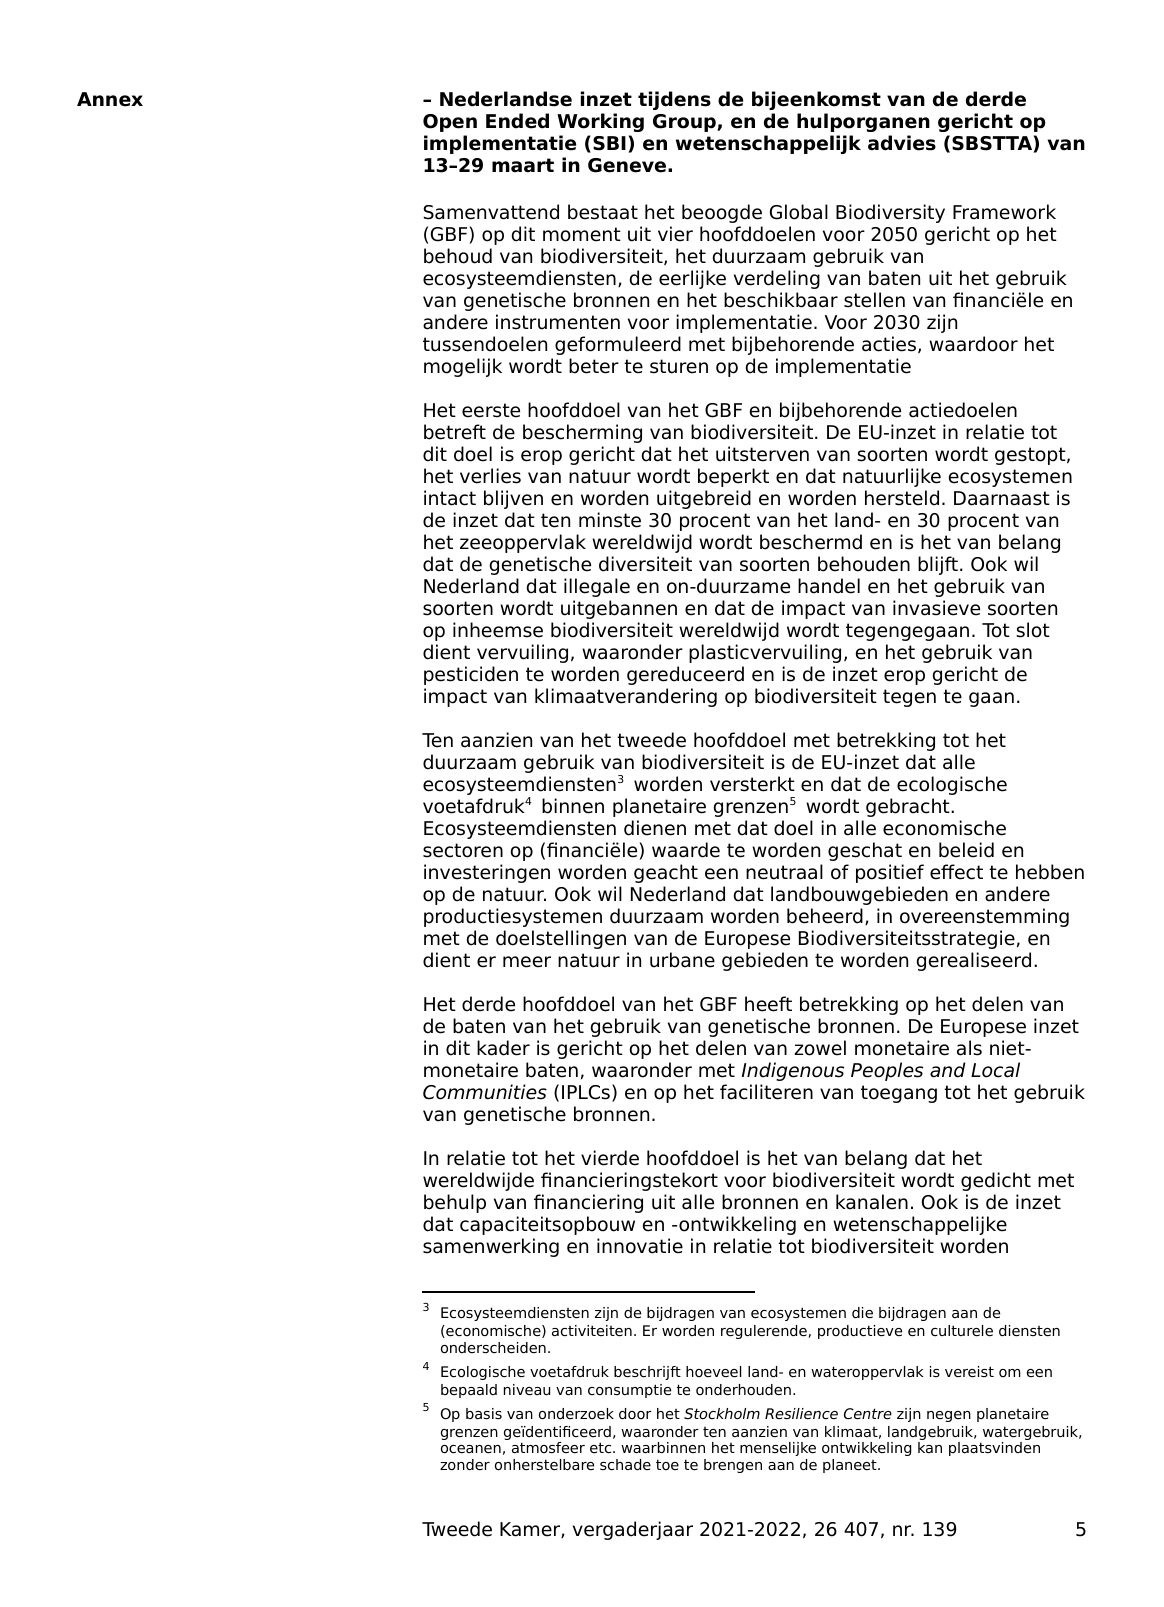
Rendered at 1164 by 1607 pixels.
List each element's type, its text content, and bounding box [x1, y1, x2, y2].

text Ecosysteemdiensten zijn de bijdragen van ecosystemen die bijdragen aan de (economische) activiteiten. Er worden regulerende, productieve en culturele diensten onderscheiden. [422, 1301, 1087, 1357]
text Samenvattend bestaat het beoogde Global Biodiversity Framework (GBF) op dit moment uit vier hoofddoelen voor 2050 gericht op het behoud van biodiversiteit, het duurzaam gebruik van ecosysteemdiensten, de eerlijke verdeling van baten uit het gebruik van genetische bronnen en het beschikbaar stellen van financiële en andere instrumenten voor implementatie. Voor 2030 zijn tussendoelen geformuleerd met bijbehorende acties, waardoor het mogelijk wordt beter te sturen op de implementatie [422, 202, 1087, 378]
subtitle Annex – Nederlandse inzet tijdens de bijeenkomst van de derde Open Ended Working Group, en de hulporganen gericht op implementatie (SBI) en wetenschappelijk advies (SBSTTA) van 13–29 maart in Geneve. [77, 89, 1087, 177]
text In relatie tot het vierde hoofddoel is het van belang dat het wereldwijde financieringstekort voor biodiversiteit wordt gedicht met behulp van financiering uit alle bronnen en kanalen. Ook is de inzet dat capaciteitsopbouw en -ontwikkeling en wetenschappelijke samenwerking en innovatie in relatie tot biodiversiteit worden [422, 1148, 1087, 1258]
text Ten aanzien van het tweede hoofddoel met betrekking tot het duurzaam gebruik van biodiversiteit is de EU-inzet dat alle ecosysteemdiensten worden versterkt en dat de ecologische voetafdruk binnen planetaire grenzen wordt gebracht. Ecosysteemdiensten dienen met dat doel in alle economische sectoren op (financiële) waarde te worden geschat en beleid en investeringen worden geacht een neutraal of positief effect te hebben op de natuur. Ook wil Nederland dat landbouwgebieden en andere productiesystemen duurzaam worden beheerd, in overeenstemming met de doelstellingen van de Europese Biodiversiteitsstrategie, en dient er meer natuur in urbane gebieden te worden gerealiseerd. [422, 730, 1087, 972]
text Het eerste hoofddoel van het GBF en bijbehorende actiedoelen betreft de bescherming van biodiversiteit. De EU-inzet in relatie tot dit doel is erop gericht dat het uitsterven van soorten wordt gestopt, het verlies van natuur wordt beperkt en dat natuurlijke ecosystemen intact blijven en worden uitgebreid en worden hersteld. Daarnaast is de inzet dat ten minste 30 procent van het land- en 30 procent van het zeeoppervlak wereldwijd wordt beschermd en is het van belang dat de genetische diversiteit van soorten behouden blijft. Ook wil Nederland dat illegale en on-duurzame handel en het gebruik van soorten wordt uitgebannen en dat de impact van invasieve soorten op inheemse biodiversiteit wereldwijd wordt tegengegaan. Tot slot dient vervuiling, waaronder plasticvervuiling, en het gebruik van pesticiden te worden gereduceerd en is de inzet erop gericht de impact van klimaatverandering op biodiversiteit tegen te gaan. [422, 400, 1087, 708]
text Ecologische voetafdruk beschrijft hoeveel land- en wateroppervlak is vereist om een bepaald niveau van consumptie te onderhouden. [422, 1360, 1087, 1399]
text Op basis van onderzoek door het Stockholm Resilience Centre zijn negen planetaire grenzen geïdentificeerd, waaronder ten aanzien van klimaat, landgebruik, watergebruik, oceanen, atmosfeer etc. waarbinnen het menselijke ontwikkeling kan plaatsvinden zonder onherstelbare schade toe te brengen aan de planeet. [422, 1402, 1087, 1474]
text Het derde hoofddoel van het GBF heeft betrekking op het delen van de baten van het gebruik van genetische bronnen. De Europese inzet in dit kader is gericht op het delen van zowel monetaire als niet-monetaire baten, waaronder met Indigenous Peoples and Local Communities (IPLCs) en op het faciliteren van toegang tot het gebruik van genetische bronnen. [422, 994, 1087, 1126]
